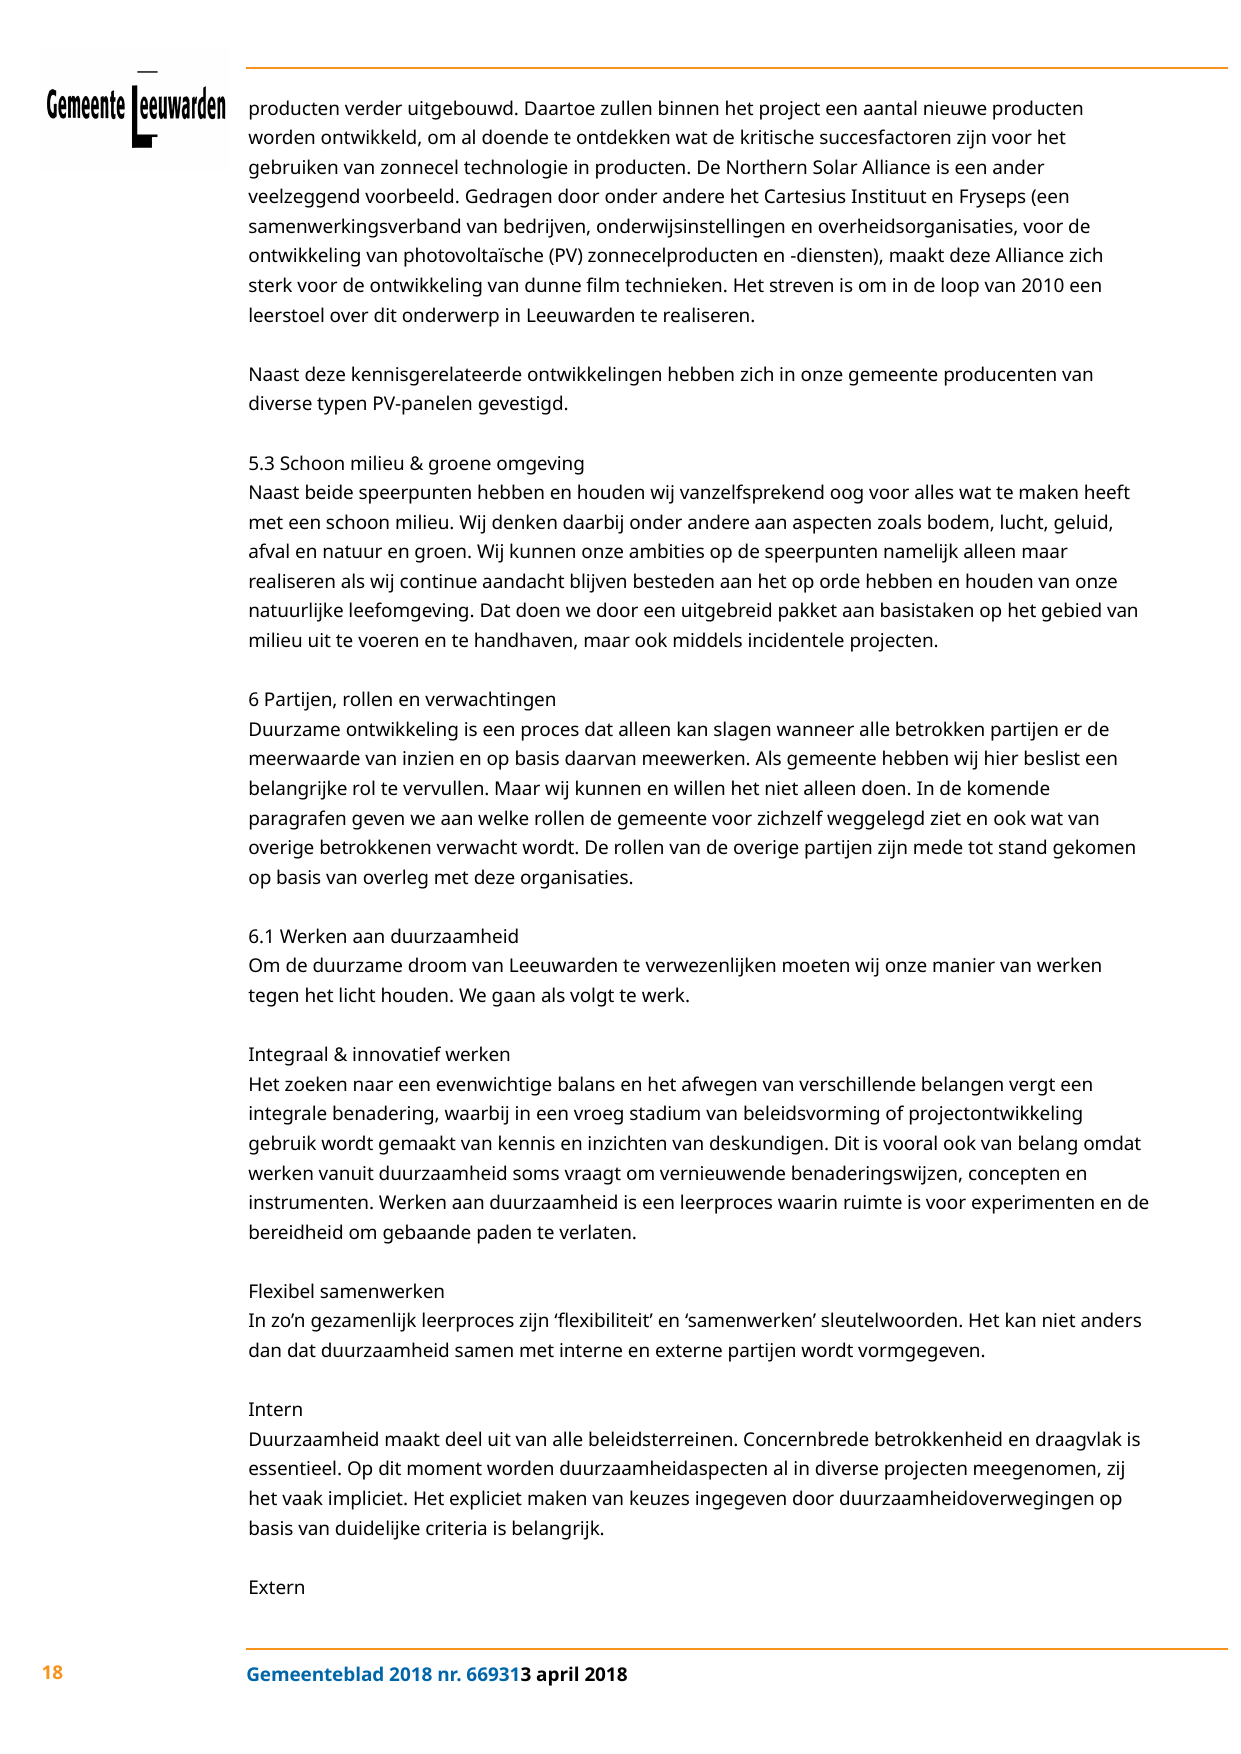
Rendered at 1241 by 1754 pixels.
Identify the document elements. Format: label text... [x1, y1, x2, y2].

text Het zoeken naar een evenwichtige balans en het afwegen van verschillende belangen vergt een integrale benadering, waarbij in een vroeg stadium van beleidsvorming of projectontwikkeling gebruik wordt gemaakt van kennis en inzichten van deskundigen. Dit is vooral ook van belang omdat werken vanuit duurzaamheid soms vraagt om vernieuwende benaderingswijzen, concepten en instrumenten. Werken aan duurzaamheid is een leerproces waarin ruimte is voor experimenten en de bereidheid om gebaande paden te verlaten. [248, 1071, 1152, 1245]
text Flexibel samenwerken [248, 1278, 1152, 1304]
text 5.3 Schoon milieu & groene omgeving [248, 450, 1152, 476]
text Naast beide speerpunten hebben en houden wij vanzelfsprekend oog voor alles wat te maken heeft met een schoon milieu. Wij denken daarbij onder andere aan aspecten zoals bodem, lucht, geluid, afval en natuur en groen. Wij kunnen onze ambities op de speerpunten namelijk alleen maar realiseren als wij continue aandacht blijven besteden aan het op orde hebben en houden van onze natuurlijke leefomgeving. Dat doen we door een uitgebreid pakket aan basistaken op het gebied van milieu uit te voeren en te handhaven, maar ook middels incidentele projecten. [248, 479, 1152, 653]
text In zo’n gezamenlijk leerproces zijn ‘flexibiliteit’ en ‘samenwerken’ sleutelwoorden. Het kan niet anders dan dat duurzaamheid samen met interne en externe partijen wordt vormgegeven. [248, 1308, 1152, 1363]
text producten verder uitgebouwd. Daartoe zullen binnen het project een aantal nieuwe producten worden ontwikkeld, om al doende te ontdekken wat de kritische succesfactoren zijn voor het gebruiken van zonnecel technologie in producten. De Northern Solar Alliance is een ander veelzeggend voorbeeld. Gedragen door onder andere het Cartesius Instituut en Fryseps (een samenwerkingsverband van bedrijven, onderwijsinstellingen en overheidsorganisaties, voor de ontwikkeling van photovoltaïsche (PV) zonnecelproducten en -diensten), maakt deze Alliance zich sterk voor de ontwikkeling van dunne film technieken. Het streven is om in de loop van 2010 een leerstoel over dit onderwerp in Leeuwarden te realiseren. [248, 95, 1152, 328]
text Om de duurzame droom van Leeuwarden te verwezenlijken moeten wij onze manier van werken tegen het licht houden. We gaan als volgt te werk. [248, 953, 1152, 1008]
text Extern [248, 1574, 1152, 1600]
text Integraal & innovatief werken [248, 1041, 1152, 1067]
text Intern [248, 1396, 1152, 1422]
text Duurzame ontwikkeling is een proces dat alleen kan slagen wanneer alle betrokken partijen er de meerwaarde van inzien en op basis daarvan meewerken. Als gemeente hebben wij hier beslist een belangrijke rol te vervullen. Maar wij kunnen en willen het niet alleen doen. In de komende paragrafen geven we aan welke rollen de gemeente voor zichzelf weggelegd ziet en ook wat van overige betrokkenen verwacht wordt. De rollen van de overige partijen zijn mede tot stand gekomen op basis van overleg met deze organisaties. [248, 716, 1152, 890]
picture [41, 47, 231, 172]
text 6.1 Werken aan duurzaamheid [248, 923, 1152, 949]
text Naast deze kennisgerelateerde ontwikkelingen hebben zich in onze gemeente producenten van diverse typen PV-panelen gevestigd. [248, 361, 1152, 416]
text Duurzaamheid maakt deel uit van alle beleidsterreinen. Concernbrede betrokkenheid en draagvlak is essentieel. Op dit moment worden duurzaamheidaspecten al in diverse projecten meegenomen, zij het vaak impliciet. Het expliciet maken van keuzes ingegeven door duurzaamheidoverwegingen op basis van duidelijke criteria is belangrijk. [248, 1426, 1152, 1541]
text 6 Partijen, rollen en verwachtingen [248, 686, 1152, 712]
